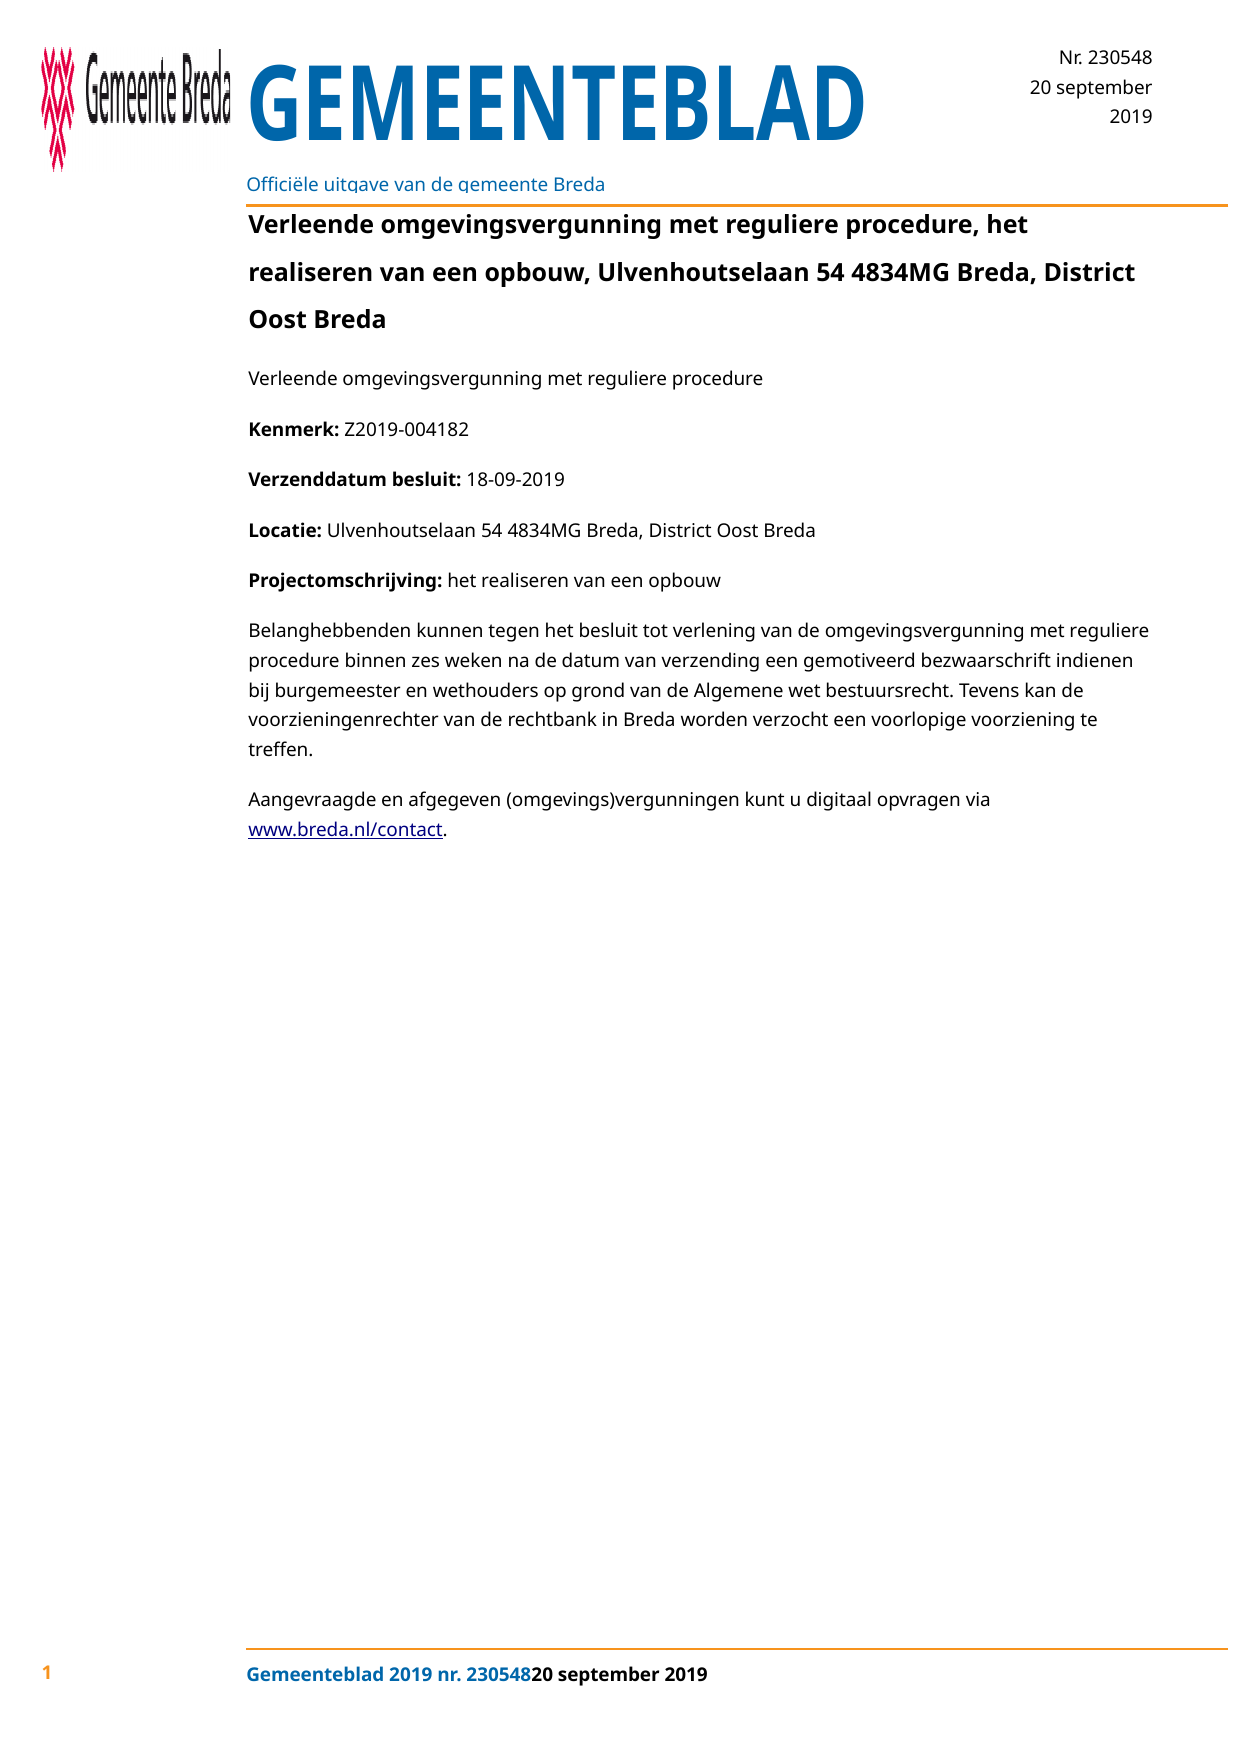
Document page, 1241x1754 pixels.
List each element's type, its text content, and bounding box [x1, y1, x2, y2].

text Kenmerk: Z2019-004182 [248, 416, 1152, 442]
text Aangevraagde en afgegeven (omgevings)vergunningen kunt u digitaal opvragen via www.breda.nl/contact. [248, 786, 1152, 842]
picture [41, 47, 231, 172]
text Belanghebbenden kunnen tegen het besluit tot verlening van de omgevingsvergunning met reguliere procedure binnen zes weken na de datum van verzending een gemotiveerd bezwaarschrift indienen bij burgemeester en wethouders op grond van de Algemene wet bestuursrecht. Tevens kan de voorzieningenrechter van de rechtbank in Breda worden verzocht een voorlopige voorziening te treffen. [248, 618, 1152, 762]
text Projectomschrijving: het realiseren van een opbouw [248, 567, 1152, 593]
text Verleende omgevingsvergunning met reguliere procedure [248, 366, 1152, 391]
text Verleende omgevingsvergunning met reguliere procedure, het realiseren van een opbouw, Ulvenhoutselaan 54 4834MG Breda, District Oost Breda [248, 207, 1152, 336]
text Locatie: Ulvenhoutselaan 54 4834MG Breda, District Oost Breda [248, 517, 1152, 542]
text Verzenddatum besluit: 18-09-2019 [248, 466, 1152, 492]
